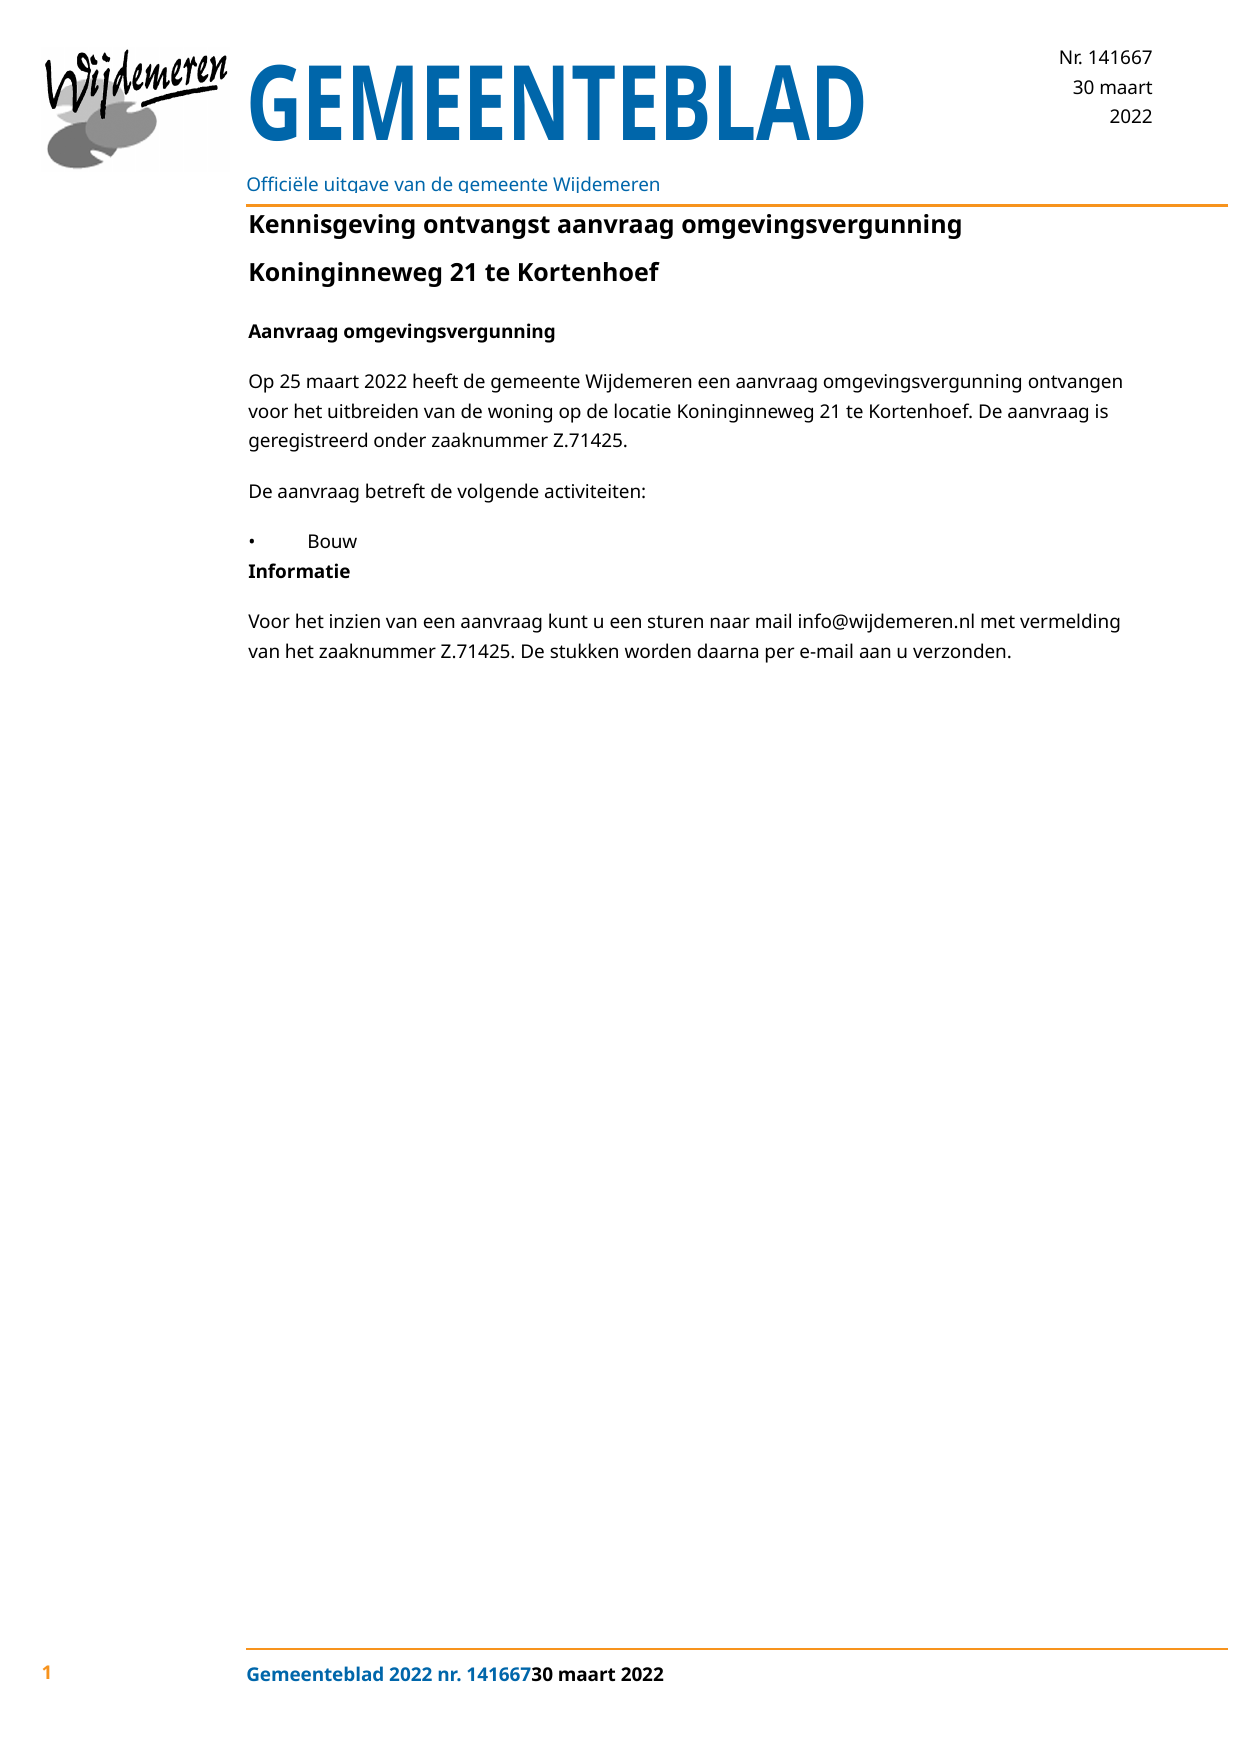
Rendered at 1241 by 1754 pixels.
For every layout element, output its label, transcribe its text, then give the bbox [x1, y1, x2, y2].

text Aanvraag omgevingsvergunning [248, 318, 1152, 344]
text Informatie [248, 558, 1152, 584]
list Bouw [248, 528, 1152, 554]
text Op 25 maart 2022 heeft de gemeente Wijdemeren een aanvraag omgevingsvergunning ontvangen voor het uitbreiden van de woning op de locatie Koninginneweg 21 te Kortenhoef. De aanvraag is geregistreerd onder zaaknummer Z.71425. [248, 368, 1152, 453]
picture [41, 47, 231, 172]
text Voor het inzien van een aanvraag kunt u een sturen naar mail info@wijdemeren.nl met vermelding van het zaaknummer Z.71425. De stukken worden daarna per e-mail aan u verzonden. [248, 608, 1152, 664]
text Kennisgeving ontvangst aanvraag omgevingsvergunning Koninginneweg 21 te Kortenhoef [248, 207, 1152, 288]
text De aanvraag betreft de volgende activiteiten: [248, 478, 1152, 504]
